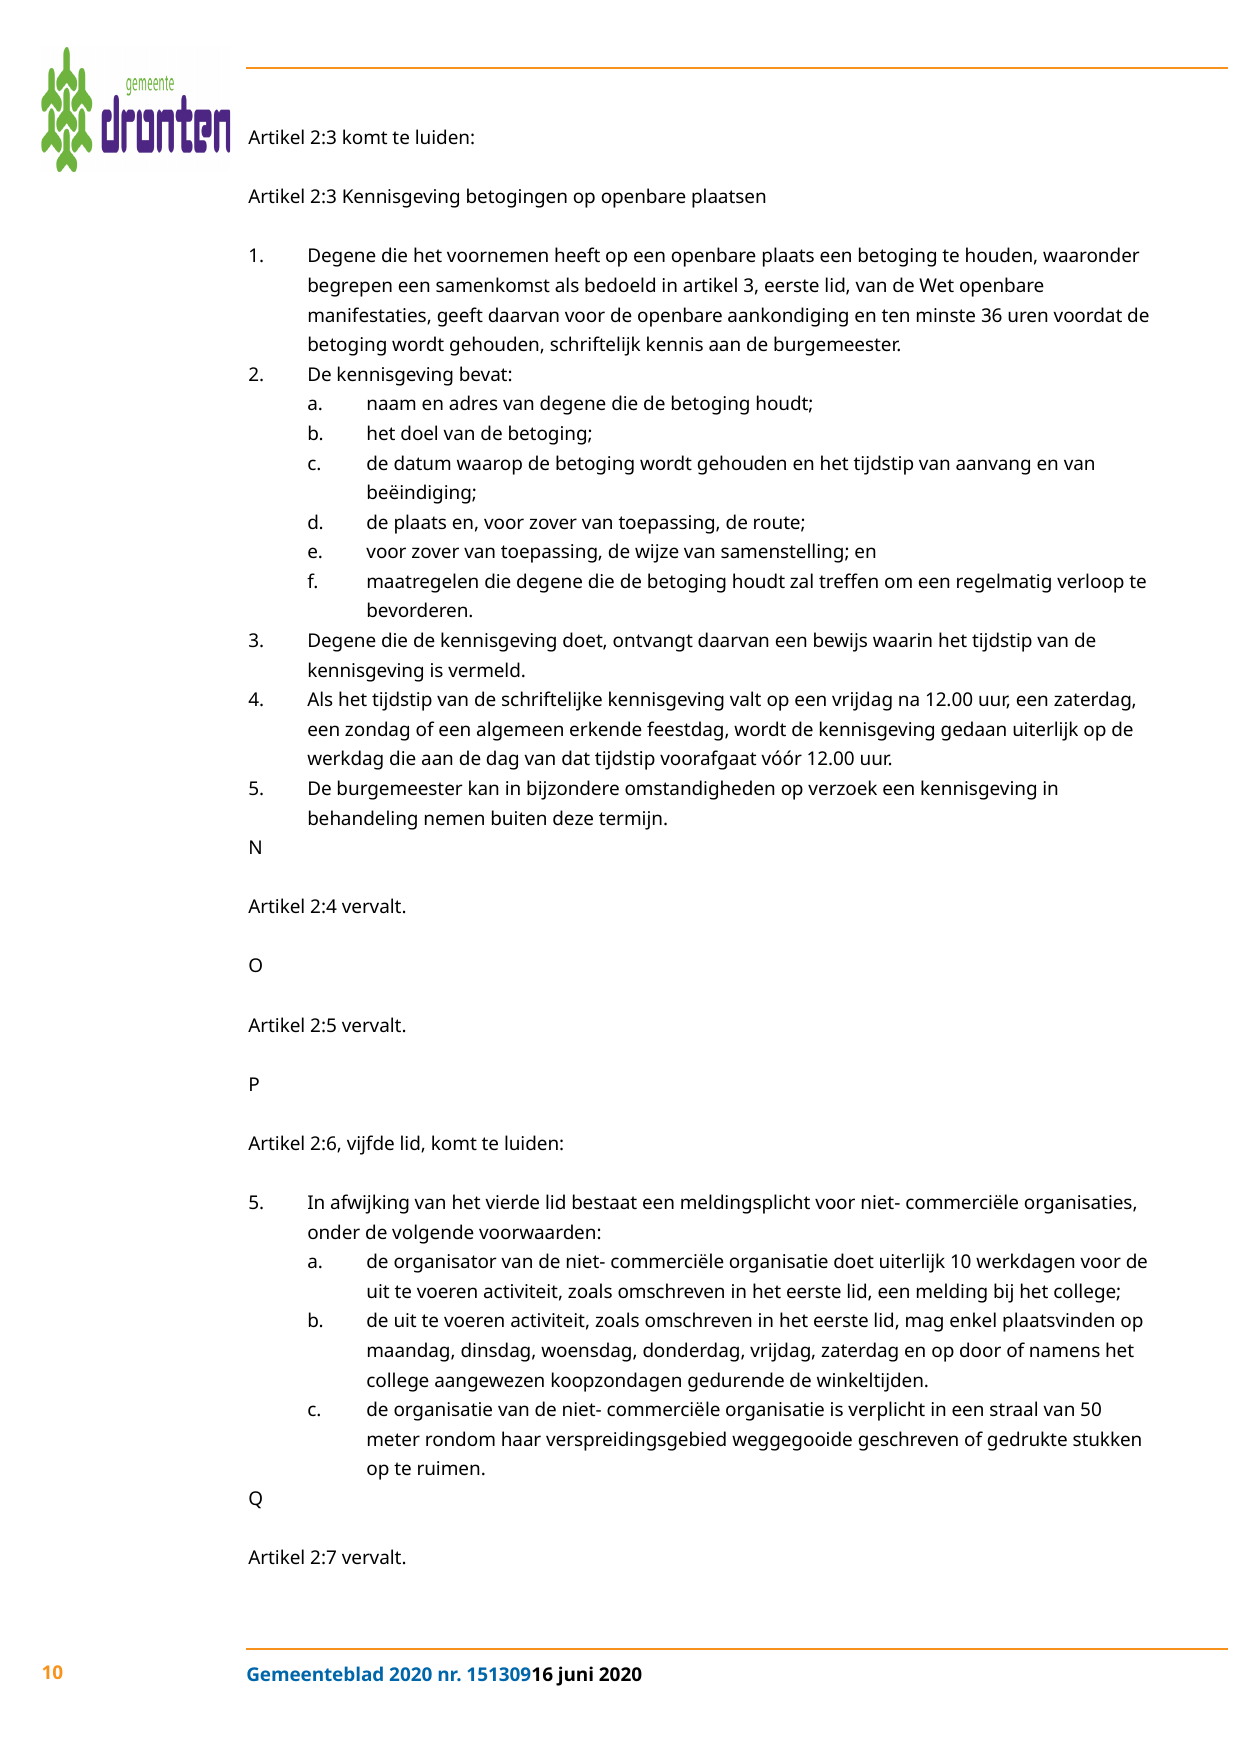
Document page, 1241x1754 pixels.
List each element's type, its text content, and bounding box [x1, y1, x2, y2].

text Artikel 2:4 vervalt. [248, 893, 1152, 919]
list voor zover van toepassing, de wijze van samenstelling; en [307, 538, 1152, 564]
picture [41, 47, 231, 172]
list In afwijking van het vierde lid bestaat een meldingsplicht voor niet- commerciële organisaties, onder de volgende voorwaarden: [248, 1189, 1152, 1245]
text N [248, 834, 1152, 860]
text Artikel 2:3 komt te luiden: [248, 124, 1152, 150]
list de plaats en, voor zover van toepassing, de route; [307, 509, 1152, 535]
list De burgemeester kan in bijzondere omstandigheden op verzoek een kennisgeving in behandeling nemen buiten deze termijn. [248, 775, 1152, 831]
text O [248, 953, 1152, 978]
text Q [248, 1485, 1152, 1511]
list de uit te voeren activiteit, zoals omschreven in het eerste lid, mag enkel plaatsvinden op maandag, dinsdag, woensdag, donderdag, vrijdag, zaterdag en op door of namens het college aangewezen koopzondagen gedurende de winkeltijden. [307, 1308, 1152, 1393]
text Artikel 2:5 vervalt. [248, 1012, 1152, 1038]
text Artikel 2:6, vijfde lid, komt te luiden: [248, 1130, 1152, 1156]
list de organisator van de niet- commerciële organisatie doet uiterlijk 10 werkdagen voor de uit te voeren activiteit, zoals omschreven in het eerste lid, een melding bij het college; [307, 1248, 1152, 1304]
list maatregelen die degene die de betoging houdt zal treffen om een regelmatig verloop te bevorderen. [307, 568, 1152, 623]
list de datum waarop de betoging wordt gehouden en het tijdstip van aanvang en van beëindiging; [307, 450, 1152, 505]
text Artikel 2:3 Kennisgeving betogingen op openbare plaatsen [248, 183, 1152, 209]
list Als het tijdstip van de schriftelijke kennisgeving valt op een vrijdag na 12.00 uur, een zaterdag, een zondag of een algemeen erkende feestdag, wordt de kennisgeving gedaan uiterlijk op de werkdag die aan de dag van dat tijdstip voorafgaat vóór 12.00 uur. [248, 686, 1152, 771]
list naam en adres van degene die de betoging houdt; [307, 391, 1152, 416]
list Degene die het voornemen heeft op een openbare plaats een betoging te houden, waaronder begrepen een samenkomst als bedoeld in artikel 3, eerste lid, van de Wet openbare manifestaties, geeft daarvan voor de openbare aankondiging en ten minste 36 uren voordat de betoging wordt gehouden, schriftelijk kennis aan de burgemeester. [248, 243, 1152, 357]
list De kennisgeving bevat: [248, 361, 1152, 387]
list het doel van de betoging; [307, 420, 1152, 446]
text P [248, 1071, 1152, 1097]
list de organisatie van de niet- commerciële organisatie is verplicht in een straal van 50 meter rondom haar verspreidingsgebied weggegooide geschreven of gedrukte stukken op te ruimen. [307, 1396, 1152, 1481]
list Degene die de kennisgeving doet, ontvangt daarvan een bewijs waarin het tijdstip van de kennisgeving is vermeld. [248, 627, 1152, 683]
text Artikel 2:7 vervalt. [248, 1544, 1152, 1570]
